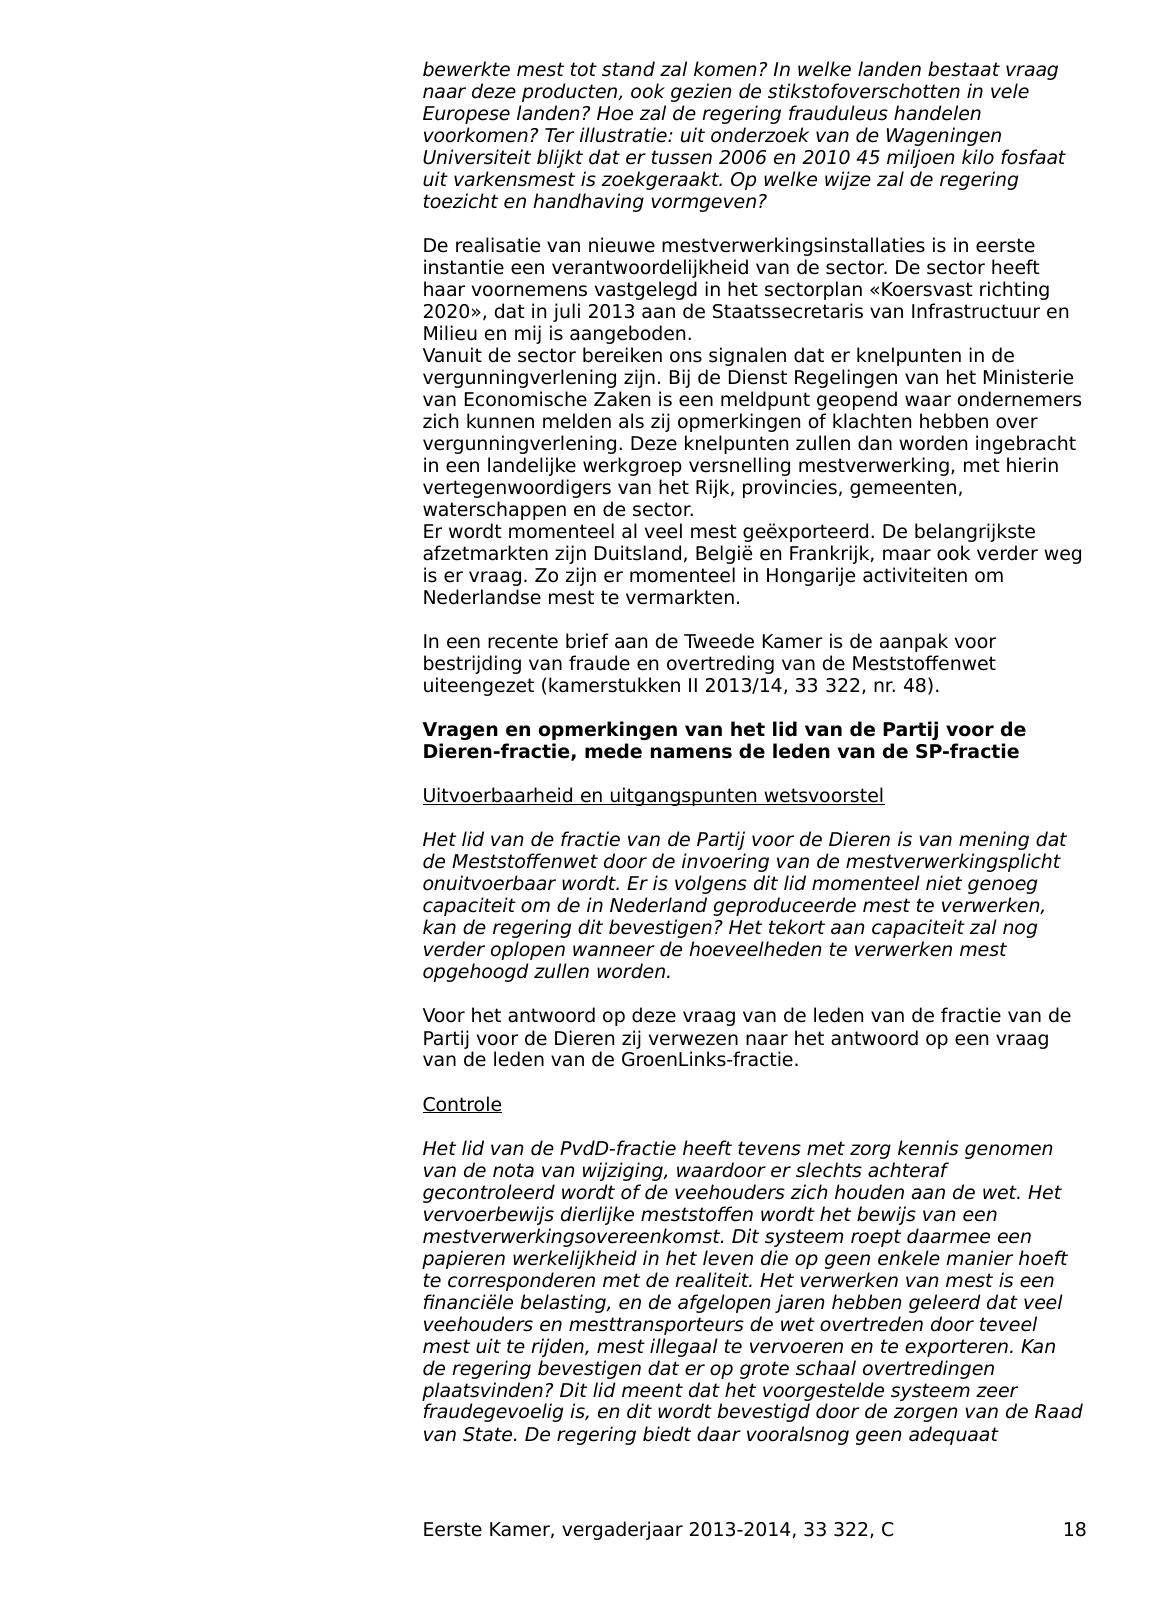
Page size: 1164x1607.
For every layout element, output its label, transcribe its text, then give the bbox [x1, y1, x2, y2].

text Het lid van de PvdD-fractie heeft tevens met zorg kennis genomen van de nota van wijziging, waardoor er slechts achteraf gecontroleerd wordt of de veehouders zich houden aan de wet. Het vervoerbewijs dierlijke meststoffen wordt het bewijs van een mestverwerkingsovereenkomst. Dit systeem roept daarmee een papieren werkelijkheid in het leven die op geen enkele manier hoeft te corresponderen met de realiteit. Het verwerken van mest is een financiële belasting, en de afgelopen jaren hebben geleerd dat veel veehouders en mesttransporteurs de wet overtreden door teveel mest uit te rijden, mest illegaal te vervoeren en te exporteren. Kan de regering bevestigen dat er op grote schaal overtredingen plaatsvinden? Dit lid meent dat het voorgestelde systeem zeer fraudegevoelig is, en dit wordt bevestigd door de zorgen van de Raad van State. De regering biedt daar vooralsnog geen adequaat [422, 1138, 1087, 1445]
text Voor het antwoord op deze vraag van de leden van de fractie van de Partij voor de Dieren zij verwezen naar het antwoord op een vraag van de leden van de GroenLinks-fractie. [422, 1005, 1087, 1071]
text Het lid van de fractie van de Partij voor de Dieren is van mening dat de Meststoffenwet door de invoering van de mestverwerkingsplicht onuitvoerbaar wordt. Er is volgens dit lid momenteel niet genoeg capaciteit om de in Nederland geproduceerde mest te verwerken, kan de regering dit bevestigen? Het tekort aan capaciteit zal nog verder oplopen wanneer de hoeveelheden te verwerken mest opgehoogd zullen worden. [422, 829, 1087, 983]
text Er wordt momenteel al veel mest geëxporteerd. De belangrijkste afzetmarkten zijn Duitsland, België en Frankrijk, maar ook verder weg is er vraag. Zo zijn er momenteel in Hongarije activiteiten om Nederlandse mest te vermarkten. [422, 521, 1087, 609]
subtitle Vragen en opmerkingen van het lid van de Partij voor de Dieren-fractie, mede namens de leden van de SP-fractie [422, 719, 1087, 763]
text bewerkte mest tot stand zal komen? In welke landen bestaat vraag naar deze producten, ook gezien de stikstofoverschotten in vele Europese landen? Hoe zal de regering frauduleus handelen voorkomen? Ter illustratie: uit onderzoek van de Wageningen Universiteit blijkt dat er tussen 2006 en 2010 45 miljoen kilo fosfaat uit varkensmest is zoekgeraakt. Op welke wijze zal de regering toezicht en handhaving vormgeven? [422, 59, 1087, 213]
subtitle Controle [422, 1093, 1087, 1116]
subtitle Uitvoerbaarheid en uitgangspunten wetsvoorstel [422, 785, 1087, 807]
text De realisatie van nieuwe mestverwerkingsinstallaties is in eerste instantie een verantwoordelijkheid van de sector. De sector heeft haar voornemens vastgelegd in het sectorplan «Koersvast richting 2020», dat in juli 2013 aan de Staatssecretaris van Infrastructuur en Milieu en mij is aangeboden. [422, 235, 1087, 345]
text Vanuit de sector bereiken ons signalen dat er knelpunten in de vergunningverlening zijn. Bij de Dienst Regelingen van het Ministerie van Economische Zaken is een meldpunt geopend waar ondernemers zich kunnen melden als zij opmerkingen of klachten hebben over vergunningverlening. Deze knelpunten zullen dan worden ingebracht in een landelijke werkgroep versnelling mestverwerking, met hierin vertegenwoordigers van het Rijk, provincies, gemeenten, waterschappen en de sector. [422, 345, 1087, 521]
text In een recente brief aan de Tweede Kamer is de aanpak voor bestrijding van fraude en overtreding van de Meststoffenwet uiteengezet (kamerstukken II 2013/14, 33 322, nr. 48). [422, 631, 1087, 697]
